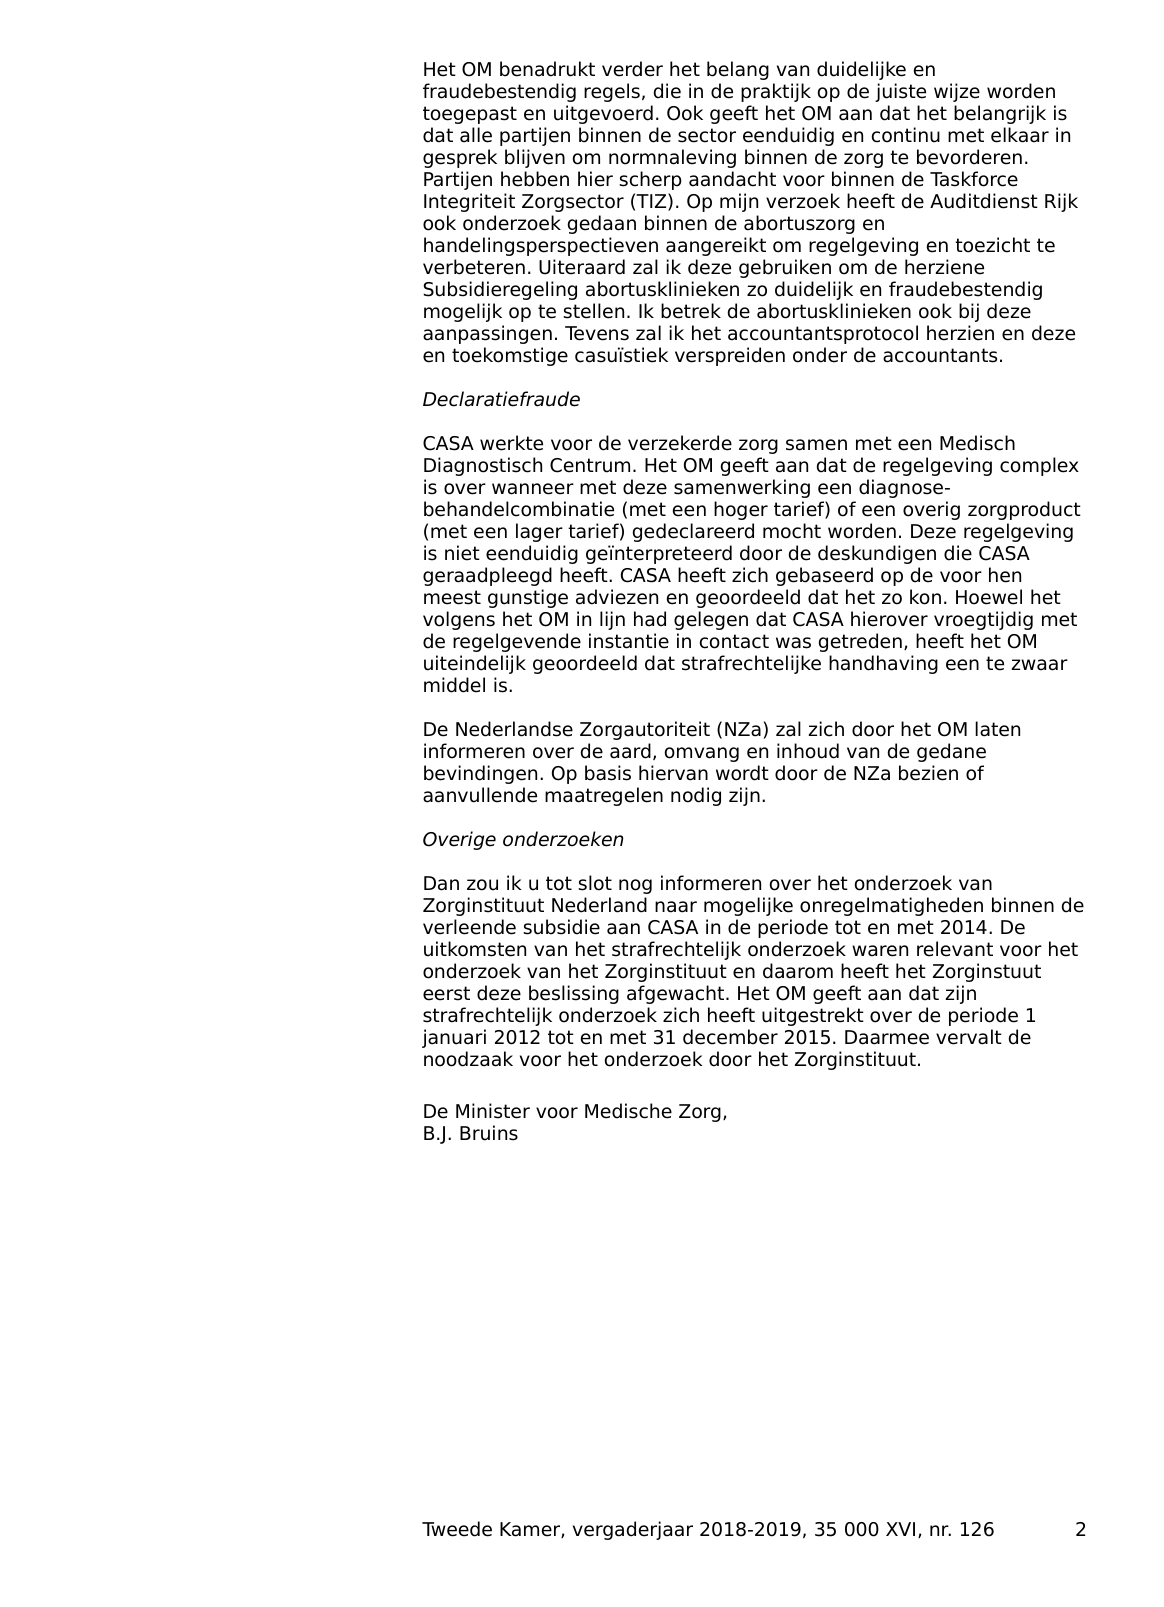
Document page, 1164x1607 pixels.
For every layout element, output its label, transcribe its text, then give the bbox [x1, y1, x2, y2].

subtitle Declaratiefraude [422, 389, 1087, 411]
text De Minister voor Medische Zorg, B.J. Bruins [422, 1101, 1087, 1145]
text Het OM benadrukt verder het belang van duidelijke en fraudebestendig regels, die in de praktijk op de juiste wijze worden toegepast en uitgevoerd. Ook geeft het OM aan dat het belangrijk is dat alle partijen binnen de sector eenduidig en continu met elkaar in gesprek blijven om normnaleving binnen de zorg te bevorderen. Partijen hebben hier scherp aandacht voor binnen de Taskforce Integriteit Zorgsector (TIZ). Op mijn verzoek heeft de Auditdienst Rijk ook onderzoek gedaan binnen de abortuszorg en handelingsperspectieven aangereikt om regelgeving en toezicht te verbeteren. Uiteraard zal ik deze gebruiken om de herziene Subsidieregeling abortusklinieken zo duidelijk en fraudebestendig mogelijk op te stellen. Ik betrek de abortusklinieken ook bij deze aanpassingen. Tevens zal ik het accountantsprotocol herzien en deze en toekomstige casuïstiek verspreiden onder de accountants. [422, 59, 1087, 367]
text Dan zou ik u tot slot nog informeren over het onderzoek van Zorginstituut Nederland naar mogelijke onregelmatigheden binnen de verleende subsidie aan CASA in de periode tot en met 2014. De uitkomsten van het strafrechtelijk onderzoek waren relevant voor het onderzoek van het Zorginstituut en daarom heeft het Zorginstuut eerst deze beslissing afgewacht. Het OM geeft aan dat zijn strafrechtelijk onderzoek zich heeft uitgestrekt over de periode 1 januari 2012 tot en met 31 december 2015. Daarmee vervalt de noodzaak voor het onderzoek door het Zorginstituut. [422, 873, 1087, 1071]
subtitle Overige onderzoeken [422, 829, 1087, 851]
text CASA werkte voor de verzekerde zorg samen met een Medisch Diagnostisch Centrum. Het OM geeft aan dat de regelgeving complex is over wanneer met deze samenwerking een diagnose-behandelcombinatie (met een hoger tarief) of een overig zorgproduct (met een lager tarief) gedeclareerd mocht worden. Deze regelgeving is niet eenduidig geïnterpreteerd door de deskundigen die CASA geraadpleegd heeft. CASA heeft zich gebaseerd op de voor hen meest gunstige adviezen en geoordeeld dat het zo kon. Hoewel het volgens het OM in lijn had gelegen dat CASA hierover vroegtijdig met de regelgevende instantie in contact was getreden, heeft het OM uiteindelijk geoordeeld dat strafrechtelijke handhaving een te zwaar middel is. [422, 433, 1087, 697]
text De Nederlandse Zorgautoriteit (NZa) zal zich door het OM laten informeren over de aard, omvang en inhoud van de gedane bevindingen. Op basis hiervan wordt door de NZa bezien of aanvullende maatregelen nodig zijn. [422, 719, 1087, 807]
